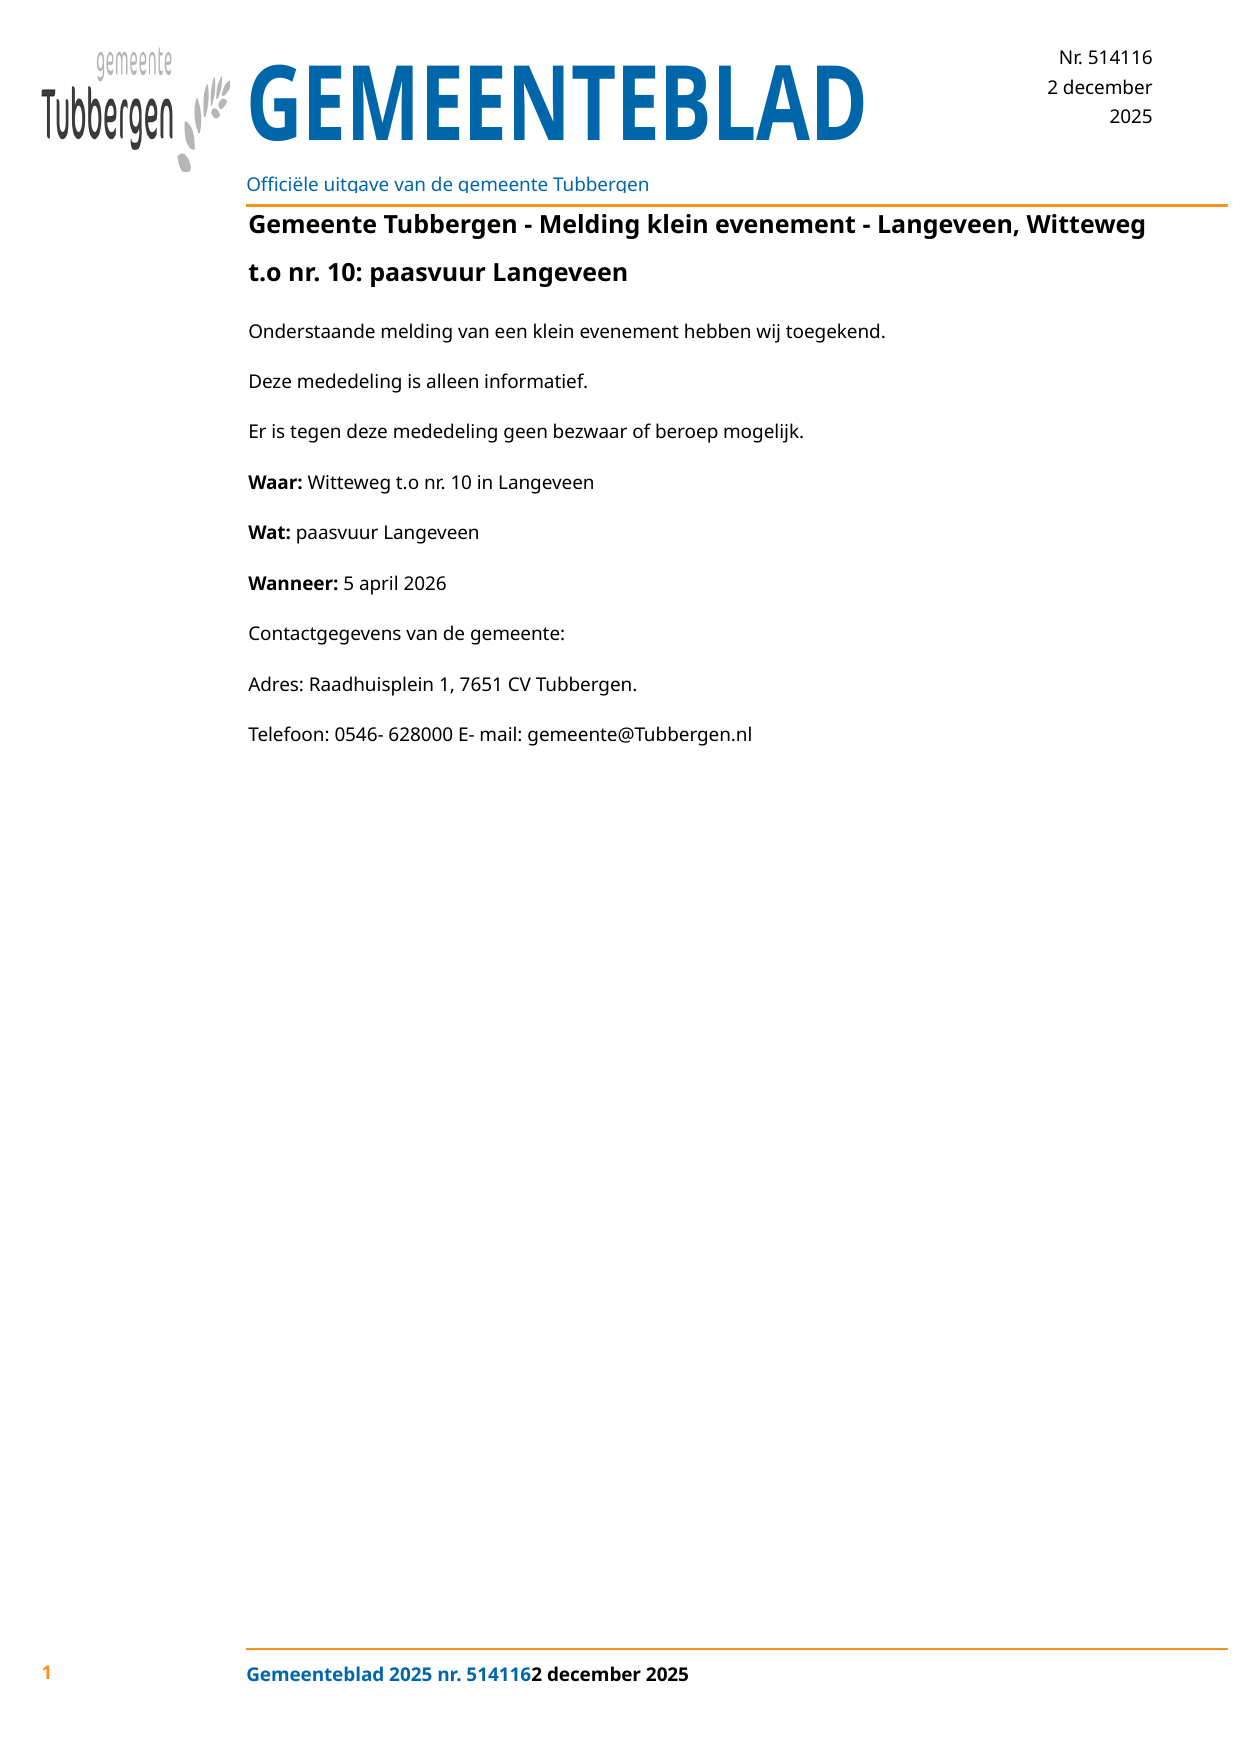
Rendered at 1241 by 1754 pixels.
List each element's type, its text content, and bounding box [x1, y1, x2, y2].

text Waar: Witteweg t.o nr. 10 in Langeveen [248, 469, 1152, 495]
picture [41, 47, 231, 172]
text Wanneer: 5 april 2026 [248, 570, 1152, 596]
text Er is tegen deze mededeling geen bezwaar of beroep mogelijk. [248, 419, 1152, 444]
text Onderstaande melding van een klein evenement hebben wij toegekend. [248, 318, 1152, 344]
text Wat: paasvuur Langeveen [248, 519, 1152, 545]
text Deze mededeling is alleen informatief. [248, 368, 1152, 394]
text Gemeente Tubbergen - Melding klein evenement - Langeveen, Witteweg t.o nr. 10: paasvuur Langeveen [248, 207, 1152, 288]
text Adres: Raadhuisplein 1, 7651 CV Tubbergen. [248, 671, 1152, 697]
text Contactgegevens van de gemeente: [248, 620, 1152, 646]
text Telefoon: 0546- 628000 E- mail: gemeente@Tubbergen.nl [248, 721, 1152, 747]
